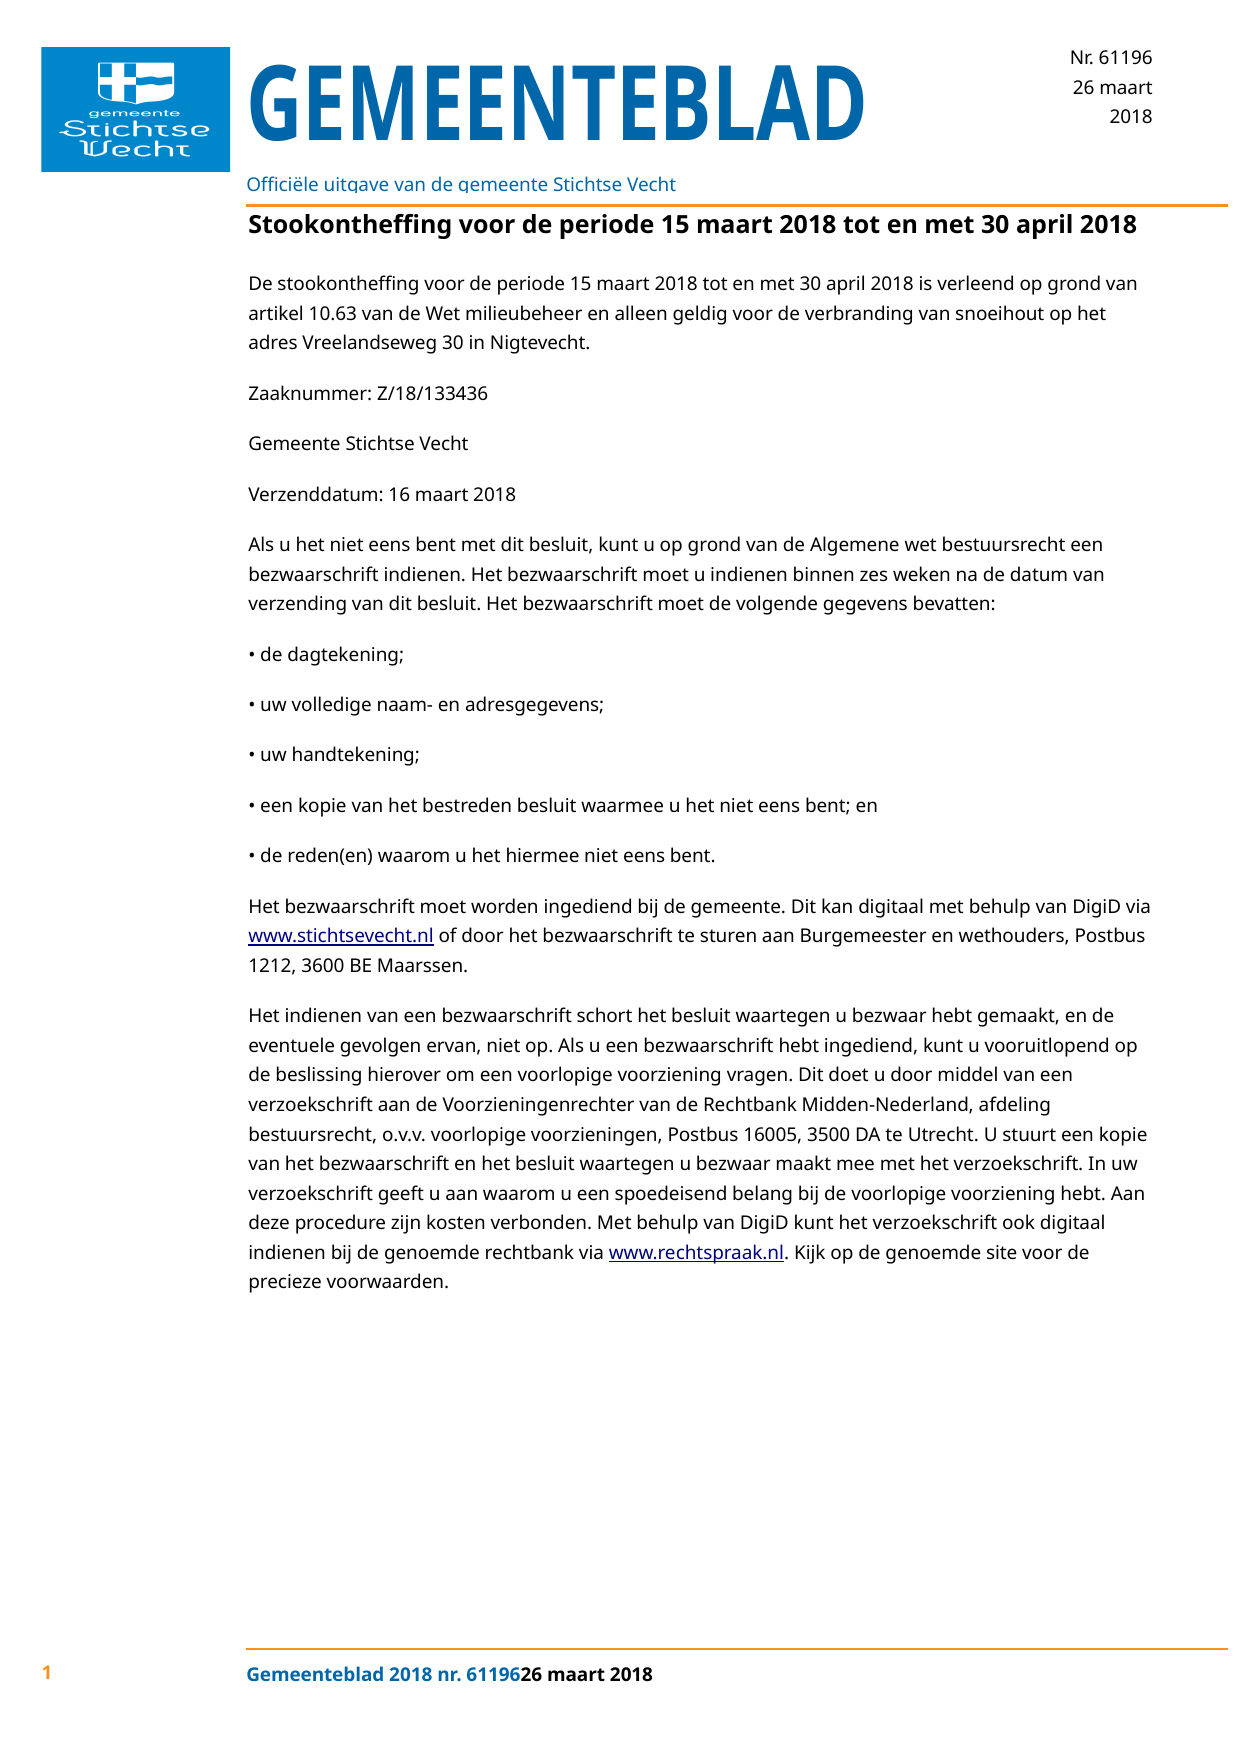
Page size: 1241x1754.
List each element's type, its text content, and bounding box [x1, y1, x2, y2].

text Verzenddatum: 16 maart 2018 [248, 481, 1152, 506]
picture [99, 63, 135, 101]
text • de reden(en) waarom u het hiermee niet eens bent. [248, 842, 1152, 868]
text • uw volledige naam- en adresgegevens; [248, 691, 1152, 717]
text Zaaknummer: Z/18/133436 [248, 380, 1152, 406]
text • uw handtekening; [248, 742, 1152, 767]
text Het bezwaarschrift moet worden ingediend bij de gemeente. Dit kan digitaal met behulp van DigiD via www.stichtsevecht.nl of door het bezwaarschrift te sturen aan Burgemeester en wethouders, Postbus 1212, 3600 BE Maarssen. [248, 893, 1152, 978]
text Het indienen van een bezwaarschrift schort het besluit waartegen u bezwaar hebt gemaakt, en de eventuele gevolgen ervan, niet op. Als u een bezwaarschrift hebt ingediend, kunt u vooruitlopend op de beslissing hierover om een voorlopige voorziening vragen. Dit doet u door middel van een verzoekschrift aan de Voorzieningenrechter van de Rechtbank Midden-Nederland, afdeling bestuursrecht, o.v.v. voorlopige voorzieningen, Postbus 16005, 3500 DA te Utrecht. U stuurt een kopie van het bezwaarschrift en het besluit waartegen u bezwaar maakt mee met het verzoekschrift. In uw verzoekschrift geeft u aan waarom u een spoedeisend belang bij de voorlopige voorziening hebt. Aan deze procedure zijn kosten verbonden. Met behulp van DigiD kunt het verzoekschrift ook digitaal indienen bij de genoemde rechtbank via www.rechtspraak.nl. Kijk op de genoemde site voor de precieze voorwaarden. [248, 1002, 1152, 1294]
text Gemeente Stichtse Vecht [248, 430, 1152, 456]
text Als u het niet eens bent met dit besluit, kunt u op grond van de Algemene wet bestuursrecht een bezwaarschrift indienen. Het bezwaarschrift moet u indienen binnen zes weken na de datum van verzending van dit besluit. Het bezwaarschrift moet de volgende gegevens bevatten: [248, 531, 1152, 616]
picture [137, 63, 174, 103]
text De stookontheffing voor de periode 15 maart 2018 tot en met 30 april 2018 is verleend op grond van artikel 10.63 van de Wet milieubeheer en alleen geldig voor de verbranding van snoeihout op het adres Vreelandseweg 30 in Nigtevecht. [248, 270, 1152, 355]
text Stookontheffing voor de periode 15 maart 2018 tot en met 30 april 2018 [248, 207, 1152, 241]
text • een kopie van het bestreden besluit waarmee u het niet eens bent; en [248, 792, 1152, 818]
text • de dagtekening; [248, 641, 1152, 666]
